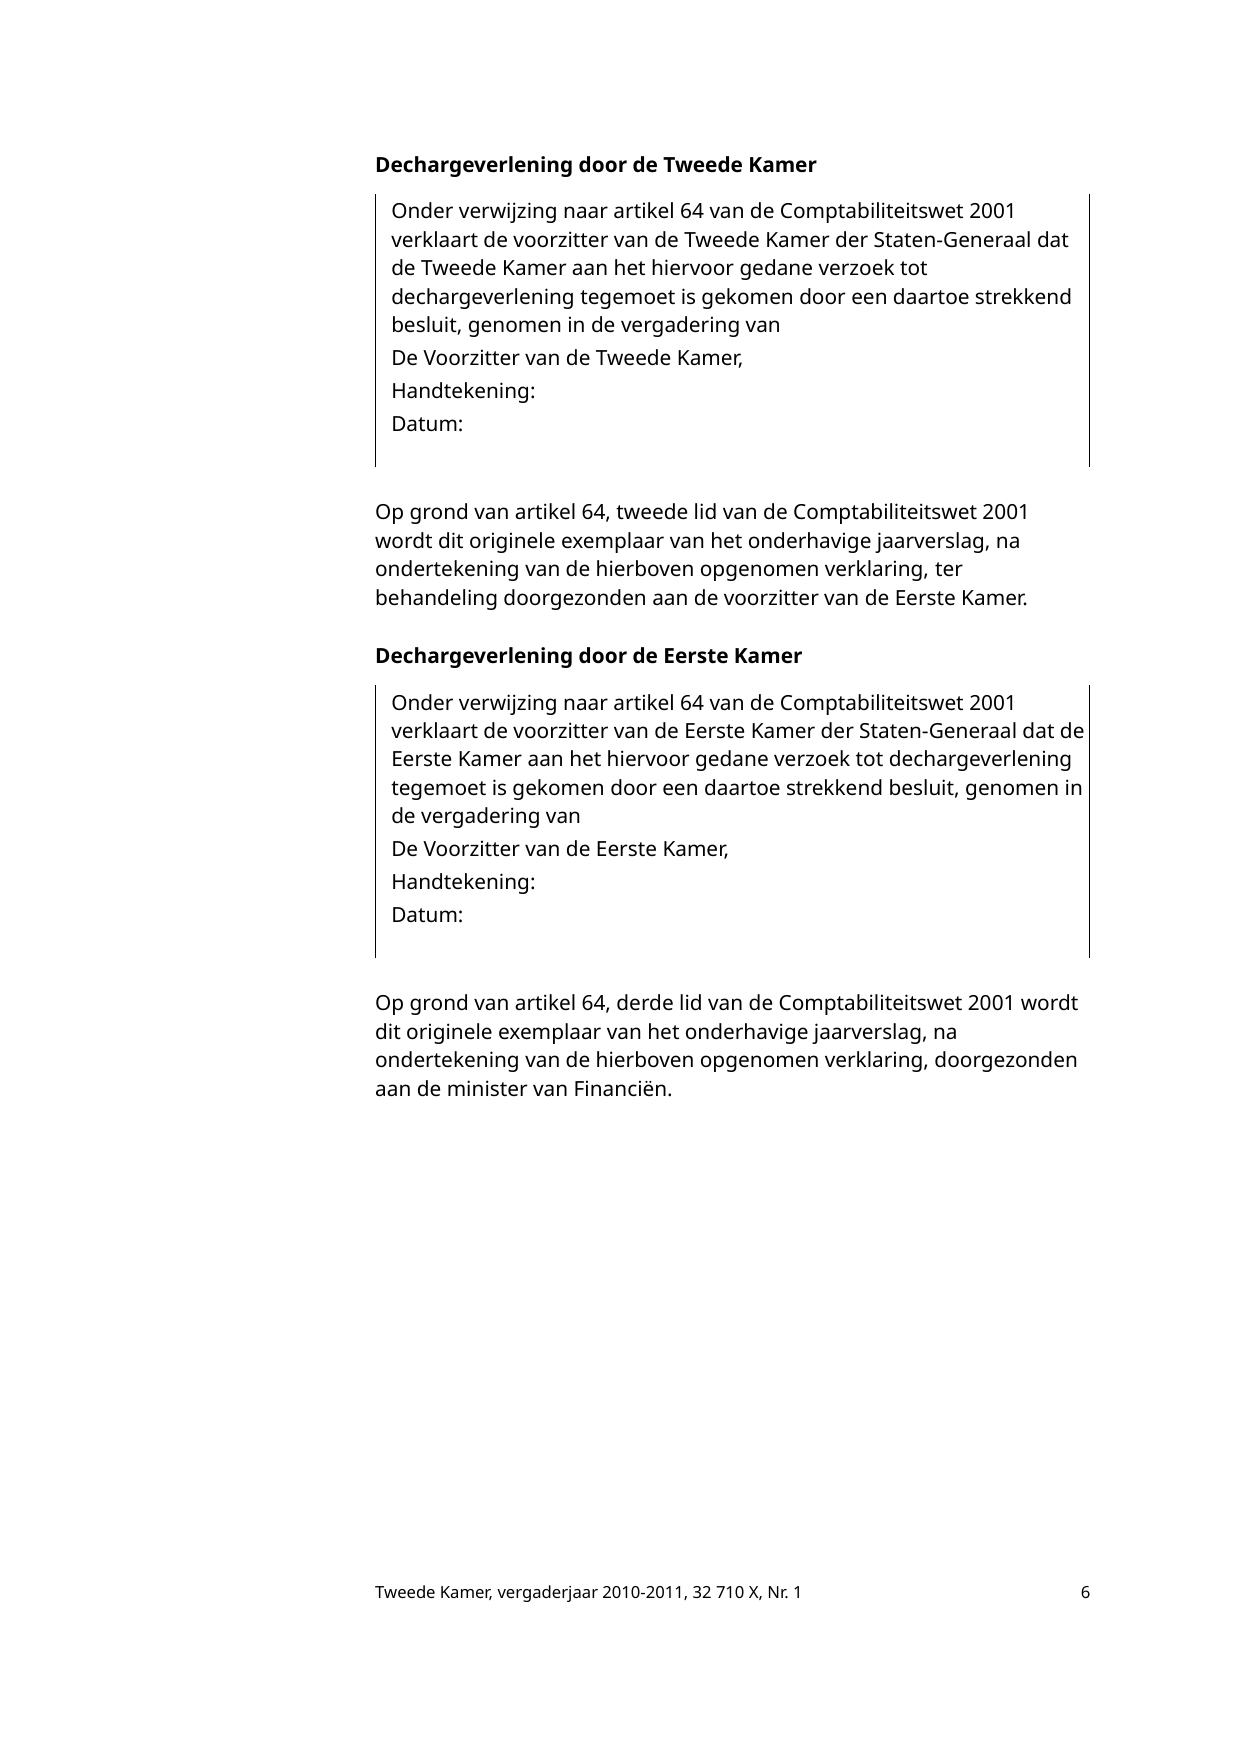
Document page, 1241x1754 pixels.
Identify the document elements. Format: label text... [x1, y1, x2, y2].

text Handtekening: [376, 864, 1089, 896]
text Onder verwijzing naar artikel 64 van de Comptabiliteitswet 2001 verklaart de voorzitter van de Tweede Kamer der Staten-Generaal dat de Tweede Kamer aan het hiervoor gedane verzoek tot dechargeverlening tegemoet is gekomen door een daartoe strekkend besluit, genomen in de vergadering van [375, 193, 1089, 339]
text Op grond van artikel 64, tweede lid van de Comptabiliteitswet 2001 wordt dit originele exemplaar van het onderhavige jaarverslag, na ondertekening van de hierboven opgenomen verklaring, ter behandeling doorgezonden aan de voorzitter van de Eerste Kamer. [375, 497, 1090, 611]
text Datum: [376, 406, 1089, 467]
text Op grond van artikel 64, derde lid van de Comptabiliteitswet 2001 wordt dit originele exemplaar van het onderhavige jaarverslag, na ondertekening van de hierboven opgenomen verklaring, doorgezonden aan de minister van Financiën. [375, 988, 1090, 1102]
text De Voorzitter van de Tweede Kamer, [376, 340, 1089, 372]
text Handtekening: [376, 373, 1089, 404]
text Dechargeverlening door de Tweede Kamer [375, 150, 1090, 178]
text Datum: [376, 897, 1089, 958]
text Dechargeverlening door de Eerste Kamer [375, 641, 1090, 669]
text Onder verwijzing naar artikel 64 van de Comptabiliteitswet 2001 verklaart de voorzitter van de Eerste Kamer der Staten-Generaal dat de Eerste Kamer aan het hiervoor gedane verzoek tot dechargeverlening tegemoet is gekomen door een daartoe strekkend besluit, genomen in de vergadering van [375, 684, 1089, 830]
text De Voorzitter van de Eerste Kamer, [376, 831, 1089, 863]
